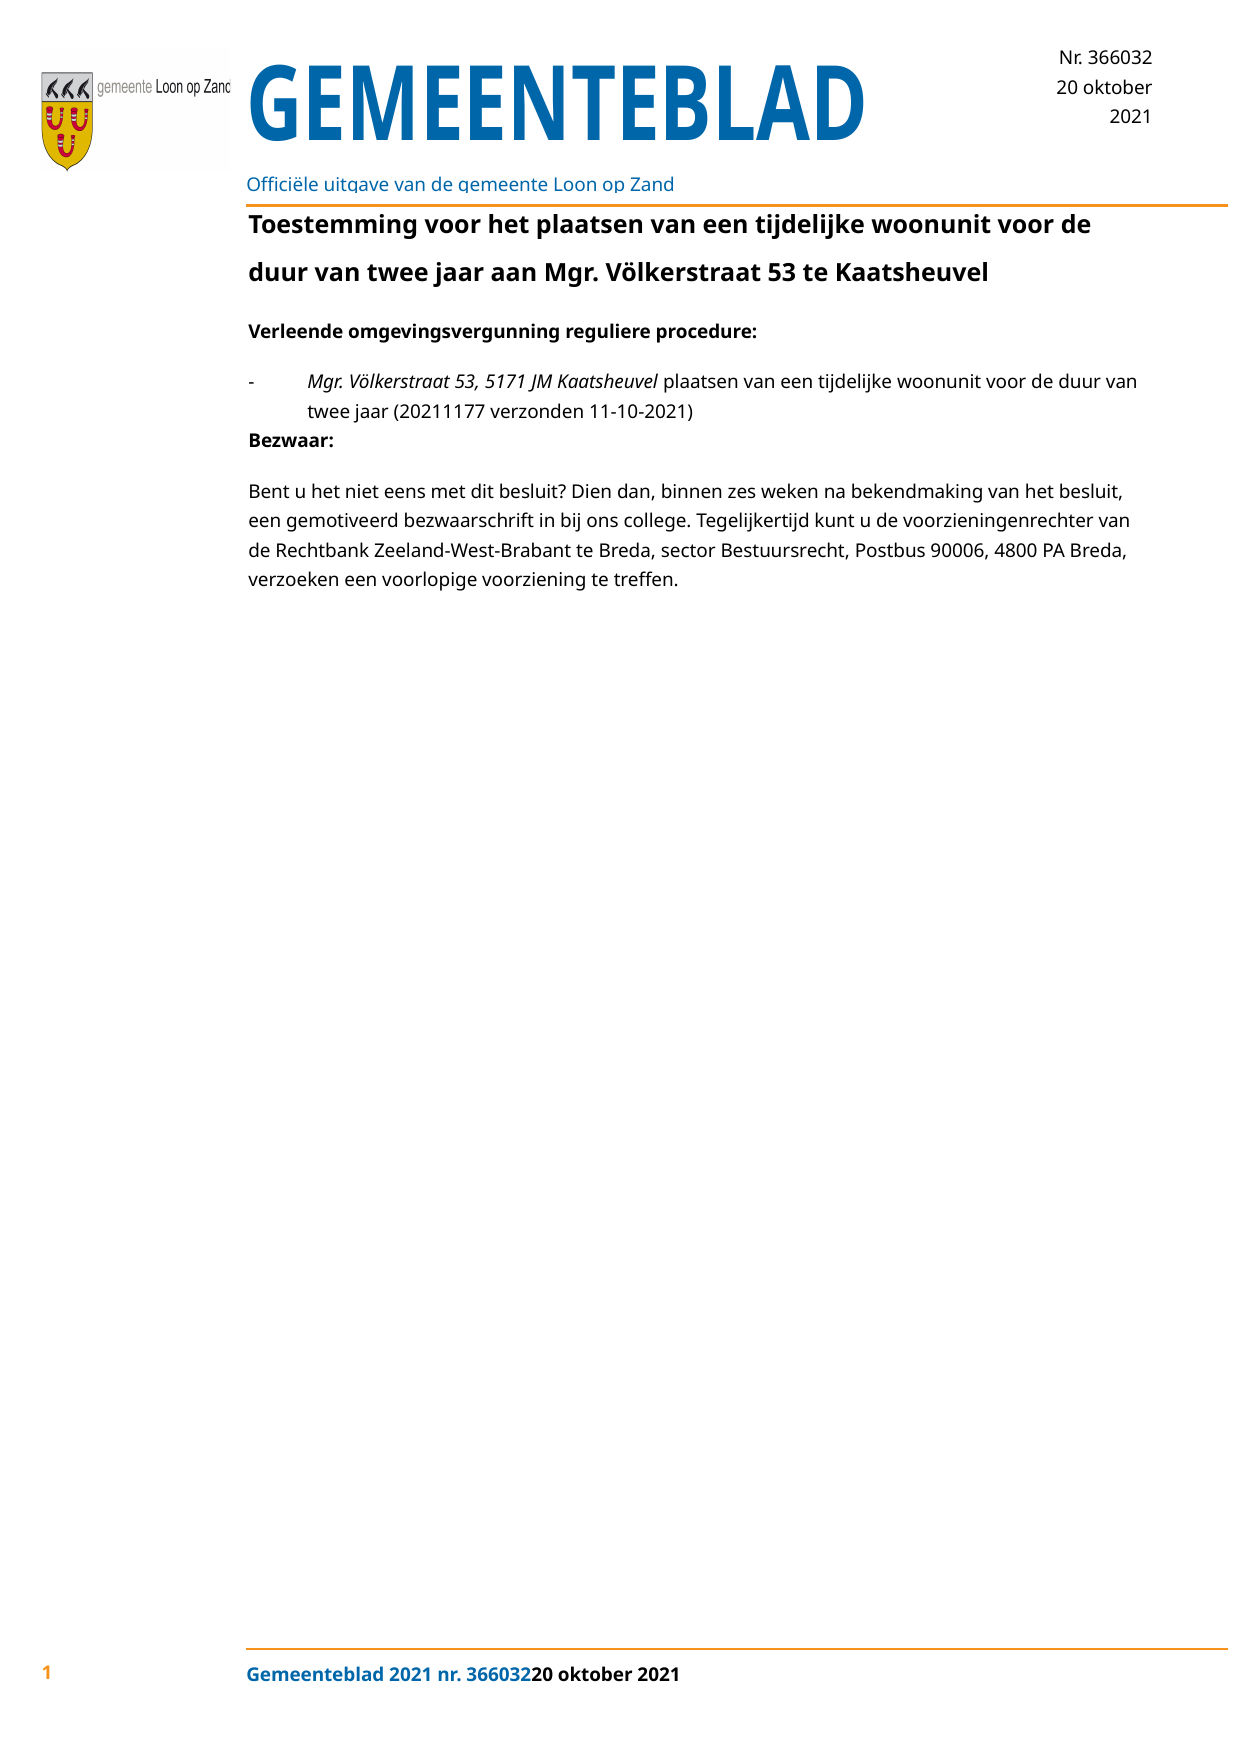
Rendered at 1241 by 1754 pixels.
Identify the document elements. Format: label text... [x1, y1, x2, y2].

text Verleende omgevingsvergunning reguliere procedure: [248, 318, 1152, 344]
list Mgr. Völkerstraat 53, 5171 JM Kaatsheuvel plaatsen van een tijdelijke woonunit voor de duur van twee jaar (20211177 verzonden 11-10-2021) [248, 368, 1152, 424]
text Bezwaar: [248, 427, 1152, 453]
text Bent u het niet eens met dit besluit? Dien dan, binnen zes weken na bekendmaking van het besluit, een gemotiveerd bezwaarschrift in bij ons college. Tegelijkertijd kunt u de voorzieningenrechter van de Rechtbank Zeeland-West-Brabant te Breda, sector Bestuursrecht, Postbus 90006, 4800 PA Breda, verzoeken een voorlopige voorziening te treffen. [248, 478, 1152, 592]
picture [41, 47, 231, 172]
text Toestemming voor het plaatsen van een tijdelijke woonunit voor de duur van twee jaar aan Mgr. Völkerstraat 53 te Kaatsheuvel [248, 207, 1152, 288]
